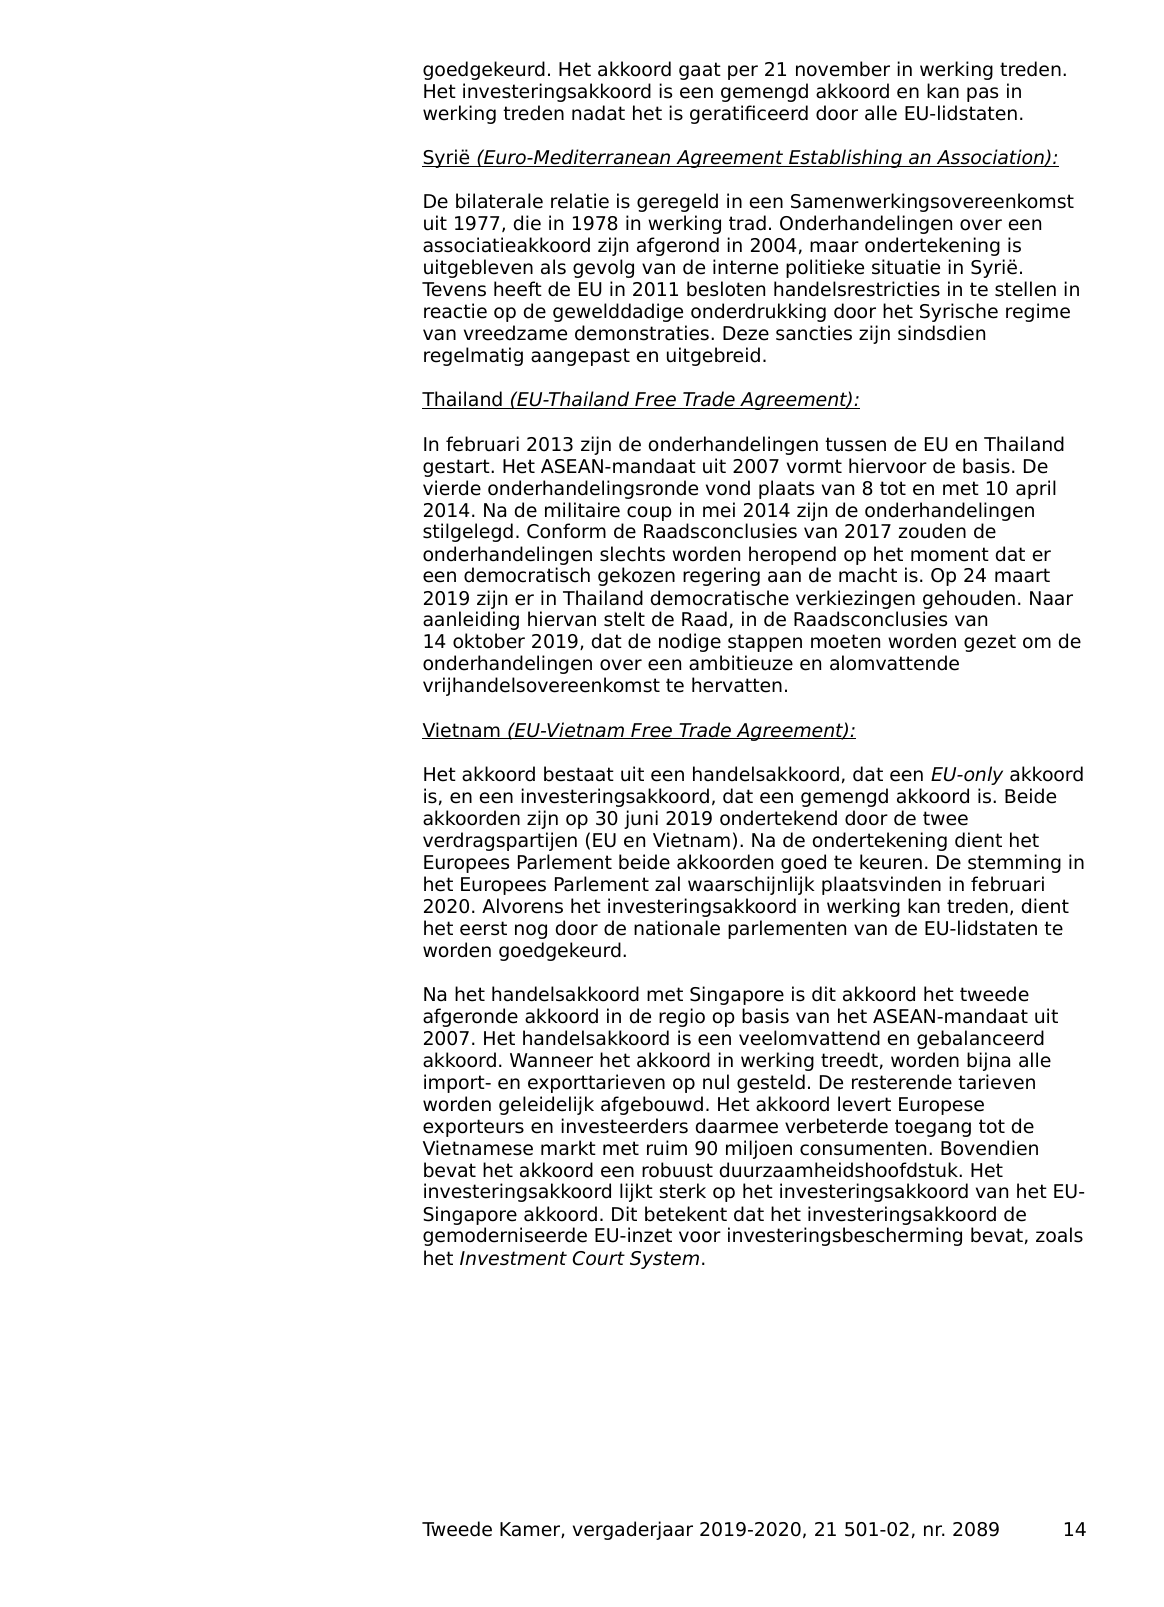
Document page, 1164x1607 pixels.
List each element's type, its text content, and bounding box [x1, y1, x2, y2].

text De bilaterale relatie is geregeld in een Samenwerkingsovereenkomst uit 1977, die in 1978 in werking trad. Onderhandelingen over een associatieakkoord zijn afgerond in 2004, maar ondertekening is uitgebleven als gevolg van de interne politieke situatie in Syrië. Tevens heeft de EU in 2011 besloten handelsrestricties in te stellen in reactie op de gewelddadige onderdrukking door het Syrische regime van vreedzame demonstraties. Deze sancties zijn sindsdien regelmatig aangepast en uitgebreid. [422, 191, 1087, 367]
text In februari 2013 zijn de onderhandelingen tussen de EU en Thailand gestart. Het ASEAN-mandaat uit 2007 vormt hiervoor de basis. De vierde onderhandelingsronde vond plaats van 8 tot en met 10 april 2014. Na de militaire coup in mei 2014 zijn de onderhandelingen stilgelegd. Conform de Raadsconclusies van 2017 zouden de onderhandelingen slechts worden heropend op het moment dat er een democratisch gekozen regering aan de macht is. Op 24 maart 2019 zijn er in Thailand democratische verkiezingen gehouden. Naar aanleiding hiervan stelt de Raad, in de Raadsconclusies van 14 oktober 2019, dat de nodige stappen moeten worden gezet om de onderhandelingen over een ambitieuze en alomvattende vrijhandelsovereenkomst te hervatten. [422, 433, 1087, 697]
text goedgekeurd. Het akkoord gaat per 21 november in werking treden. Het investeringsakkoord is een gemengd akkoord en kan pas in werking treden nadat het is geratificeerd door alle EU-lidstaten. [422, 59, 1087, 125]
text Na het handelsakkoord met Singapore is dit akkoord het tweede afgeronde akkoord in de regio op basis van het ASEAN-mandaat uit 2007. Het handelsakkoord is een veelomvattend en gebalanceerd akkoord. Wanneer het akkoord in werking treedt, worden bijna alle import- en exporttarieven op nul gesteld. De resterende tarieven worden geleidelijk afgebouwd. Het akkoord levert Europese exporteurs en investeerders daarmee verbeterde toegang tot de Vietnamese markt met ruim 90 miljoen consumenten. Bovendien bevat het akkoord een robuust duurzaamheidshoofdstuk. Het investeringsakkoord lijkt sterk op het investeringsakkoord van het EU-Singapore akkoord. Dit betekent dat het investeringsakkoord de gemoderniseerde EU-inzet voor investeringsbescherming bevat, zoals het Investment Court System. [422, 984, 1087, 1269]
subtitle Thailand (EU-Thailand Free Trade Agreement): [422, 389, 1087, 411]
subtitle Syrië (Euro-Mediterranean Agreement Establishing an Association): [422, 147, 1087, 169]
subtitle Vietnam (EU-Vietnam Free Trade Agreement): [422, 719, 1087, 741]
text Het akkoord bestaat uit een handelsakkoord, dat een EU-only akkoord is, en een investeringsakkoord, dat een gemengd akkoord is. Beide akkoorden zijn op 30 juni 2019 ondertekend door de twee verdragspartijen (EU en Vietnam). Na de ondertekening dient het Europees Parlement beide akkoorden goed te keuren. De stemming in het Europees Parlement zal waarschijnlijk plaatsvinden in februari 2020. Alvorens het investeringsakkoord in werking kan treden, dient het eerst nog door de nationale parlementen van de EU-lidstaten te worden goedgekeurd. [422, 764, 1087, 961]
